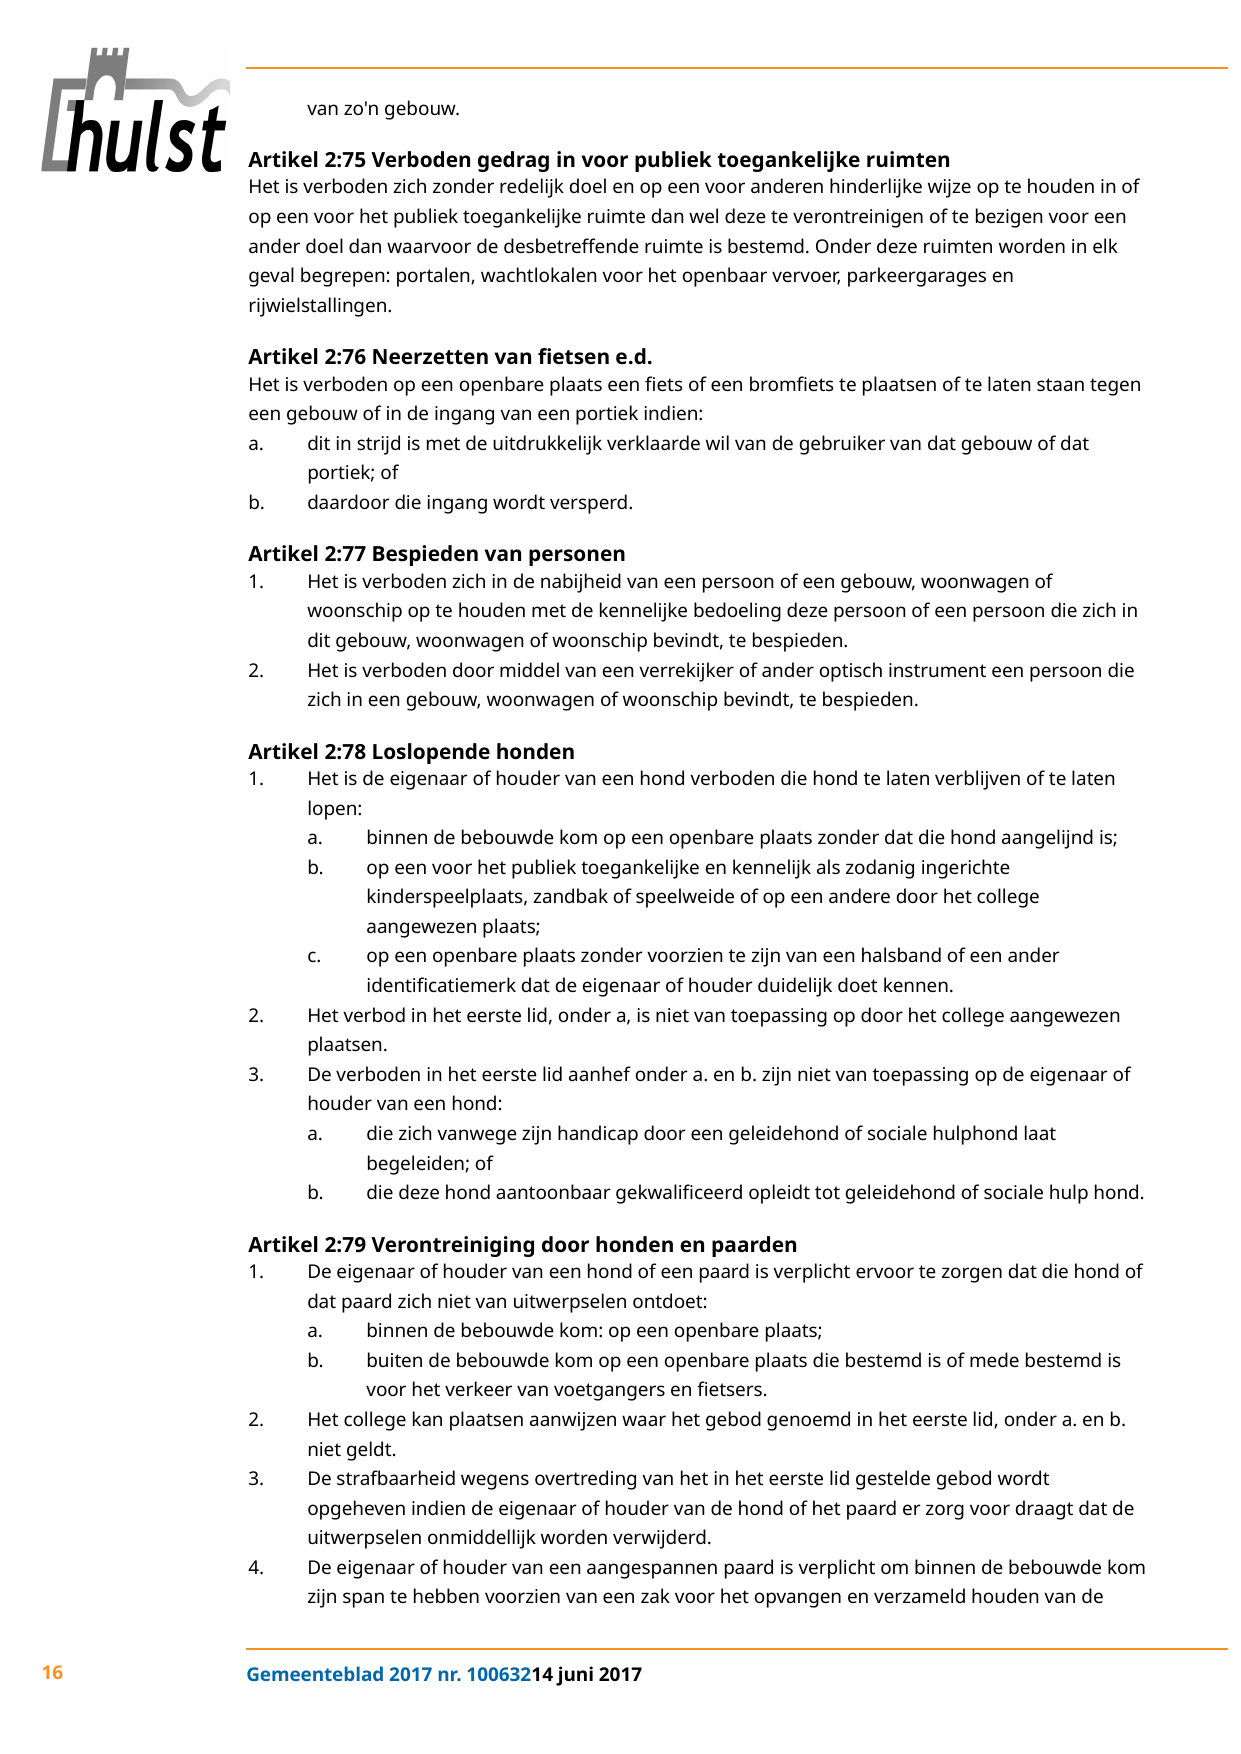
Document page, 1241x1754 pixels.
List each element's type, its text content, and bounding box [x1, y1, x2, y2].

list buiten de bebouwde kom op een openbare plaats die bestemd is of mede bestemd is voor het verkeer van voetgangers en fietsers. [307, 1347, 1152, 1402]
list van zo'n gebouw. [248, 95, 1152, 121]
list De eigenaar of houder van een aangespannen paard is verplicht om binnen de bebouwde kom zijn span te hebben voorzien van een zak voor het opvangen en verzameld houden van de [248, 1554, 1152, 1609]
list binnen de bebouwde kom: op een openbare plaats; [307, 1317, 1152, 1343]
list De eigenaar of houder van een hond of een paard is verplicht ervoor te zorgen dat die hond of dat paard zich niet van uitwerpselen ontdoet: [248, 1258, 1152, 1313]
picture [41, 47, 231, 172]
list daardoor die ingang wordt versperd. [248, 489, 1152, 515]
text Het is verboden op een openbare plaats een fiets of een bromfiets te plaatsen of te laten staan tegen een gebouw of in de ingang van een portiek indien: [248, 371, 1152, 426]
text Artikel 2:75 Verboden gedrag in voor publiek toegankelijke ruimten [248, 145, 1152, 174]
list Het verbod in het eerste lid, onder a, is niet van toepassing op door het college aangewezen plaatsen. [248, 1002, 1152, 1057]
list dit in strijd is met de uitdrukkelijk verklaarde wil van de gebruiker van dat gebouw of dat portiek; of [248, 430, 1152, 485]
text Artikel 2:79 Verontreiniging door honden en paarden [248, 1230, 1152, 1258]
text Het is verboden zich zonder redelijk doel en op een voor anderen hinderlijke wijze op te houden in of op een voor het publiek toegankelijke ruimte dan wel deze te verontreinigen of te bezigen voor een ander doel dan waarvoor de desbetreffende ruimte is bestemd. Onder deze ruimten worden in elk geval begrepen: portalen, wachtlokalen voor het openbaar vervoer, parkeergarages en rijwielstallingen. [248, 174, 1152, 318]
text Artikel 2:77 Bespieden van personen [248, 539, 1152, 568]
text Artikel 2:76 Neerzetten van fietsen e.d. [248, 342, 1152, 371]
list op een voor het publiek toegankelijke en kennelijk als zodanig ingerichte kinderspeelplaats, zandbak of speelweide of op een andere door het college aangewezen plaats; [307, 854, 1152, 939]
list Het college kan plaatsen aanwijzen waar het gebod genoemd in het eerste lid, onder a. en b. niet geldt. [248, 1406, 1152, 1461]
list Het is verboden zich in de nabijheid van een persoon of een gebouw, woonwagen of woonschip op te houden met de kennelijke bedoeling deze persoon of een persoon die zich in dit gebouw, woonwagen of woonschip bevindt, te bespieden. [248, 568, 1152, 653]
list De verboden in het eerste lid aanhef onder a. en b. zijn niet van toepassing op de eigenaar of houder van een hond: [248, 1061, 1152, 1116]
list die deze hond aantoonbaar gekwalificeerd opleidt tot geleidehond of sociale hulp hond. [307, 1179, 1152, 1205]
list binnen de bebouwde kom op een openbare plaats zonder dat die hond aangelijnd is; [307, 824, 1152, 850]
list die zich vanwege zijn handicap door een geleidehond of sociale hulphond laat begeleiden; of [307, 1120, 1152, 1176]
list op een openbare plaats zonder voorzien te zijn van een halsband of een ander identificatiemerk dat de eigenaar of houder duidelijk doet kennen. [307, 943, 1152, 998]
list Het is de eigenaar of houder van een hond verboden die hond te laten verblijven of te laten lopen: [248, 765, 1152, 821]
text Artikel 2:78 Loslopende honden [248, 737, 1152, 765]
list De strafbaarheid wegens overtreding van het in het eerste lid gestelde gebod wordt opgeheven indien de eigenaar of houder van de hond of het paard er zorg voor draagt dat de uitwerpselen onmiddellijk worden verwijderd. [248, 1465, 1152, 1550]
list Het is verboden door middel van een verrekijker of ander optisch instrument een persoon die zich in een gebouw, woonwagen of woonschip bevindt, te bespieden. [248, 657, 1152, 712]
